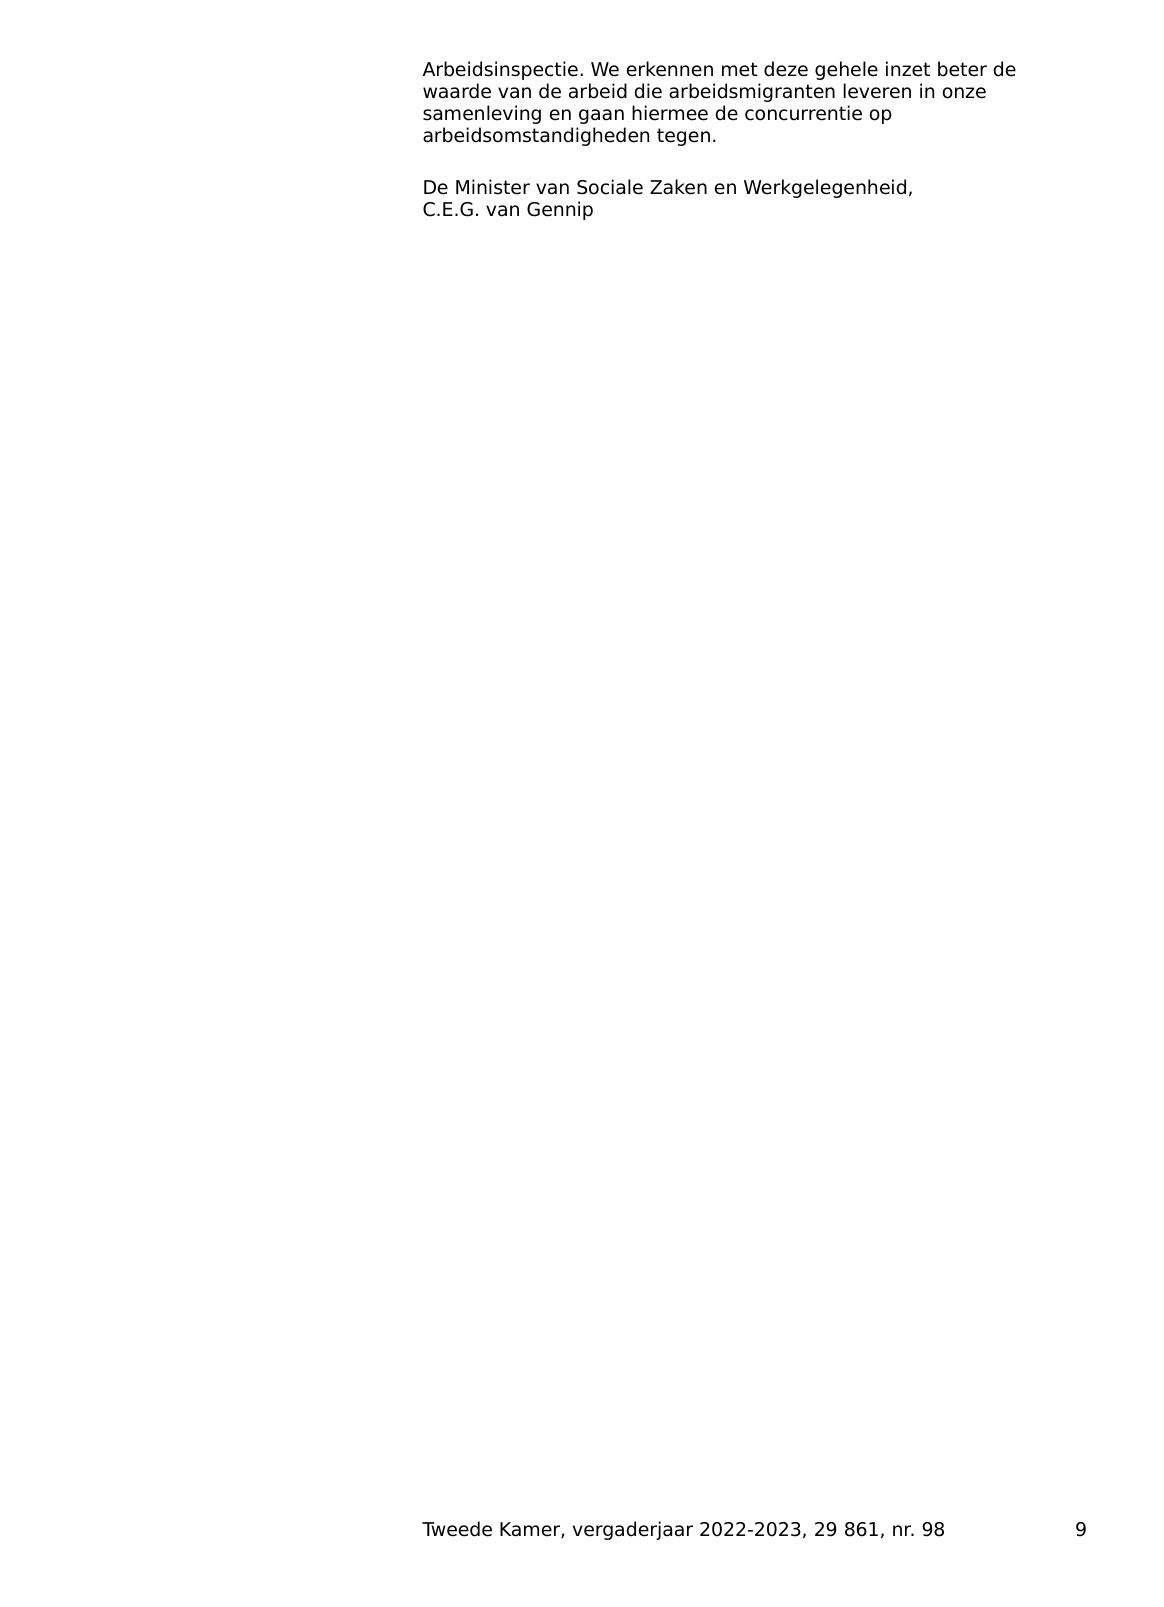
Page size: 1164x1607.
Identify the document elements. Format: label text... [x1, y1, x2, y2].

text De Minister van Sociale Zaken en Werkgelegenheid, C.E.G. van Gennip [422, 177, 1087, 221]
text Arbeidsinspectie. We erkennen met deze gehele inzet beter de waarde van de arbeid die arbeidsmigranten leveren in onze samenleving en gaan hiermee de concurrentie op arbeidsomstandigheden tegen. [422, 59, 1087, 147]
